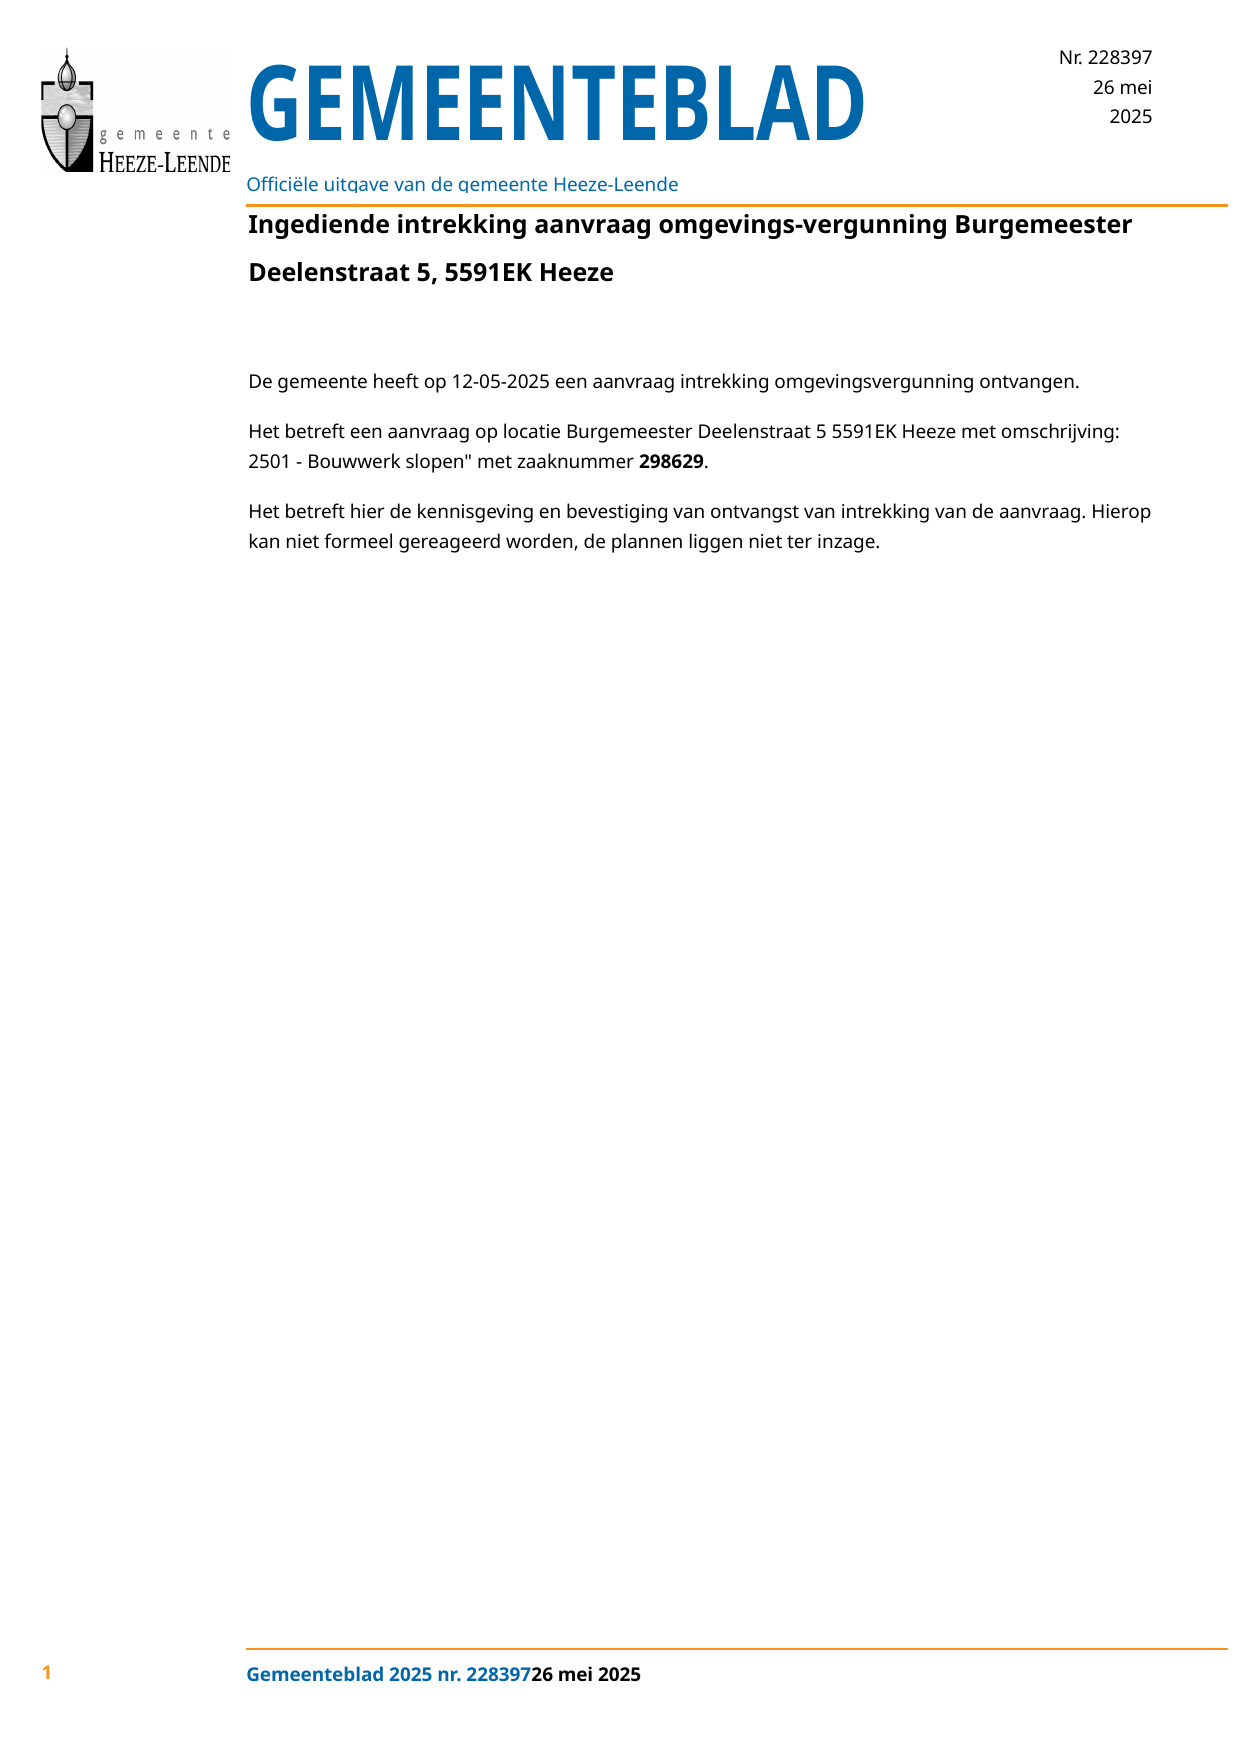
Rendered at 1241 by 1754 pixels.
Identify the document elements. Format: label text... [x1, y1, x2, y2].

text Het betreft een aanvraag op locatie Burgemeester Deelenstraat 5 5591EK Heeze met omschrijving: 2501 - Bouwwerk slopen" met zaaknummer 298629. [248, 419, 1152, 474]
text Ingediende intrekking aanvraag omgevings-vergunning Burgemeester Deelenstraat 5, 5591EK Heeze [248, 207, 1152, 288]
text De gemeente heeft op 12-05-2025 een aanvraag intrekking omgevingsvergunning ontvangen. [248, 368, 1152, 394]
picture [41, 47, 231, 172]
text Het betreft hier de kennisgeving en bevestiging van ontvangst van intrekking van de aanvraag. Hierop kan niet formeel gereageerd worden, de plannen liggen niet ter inzage. [248, 499, 1152, 554]
